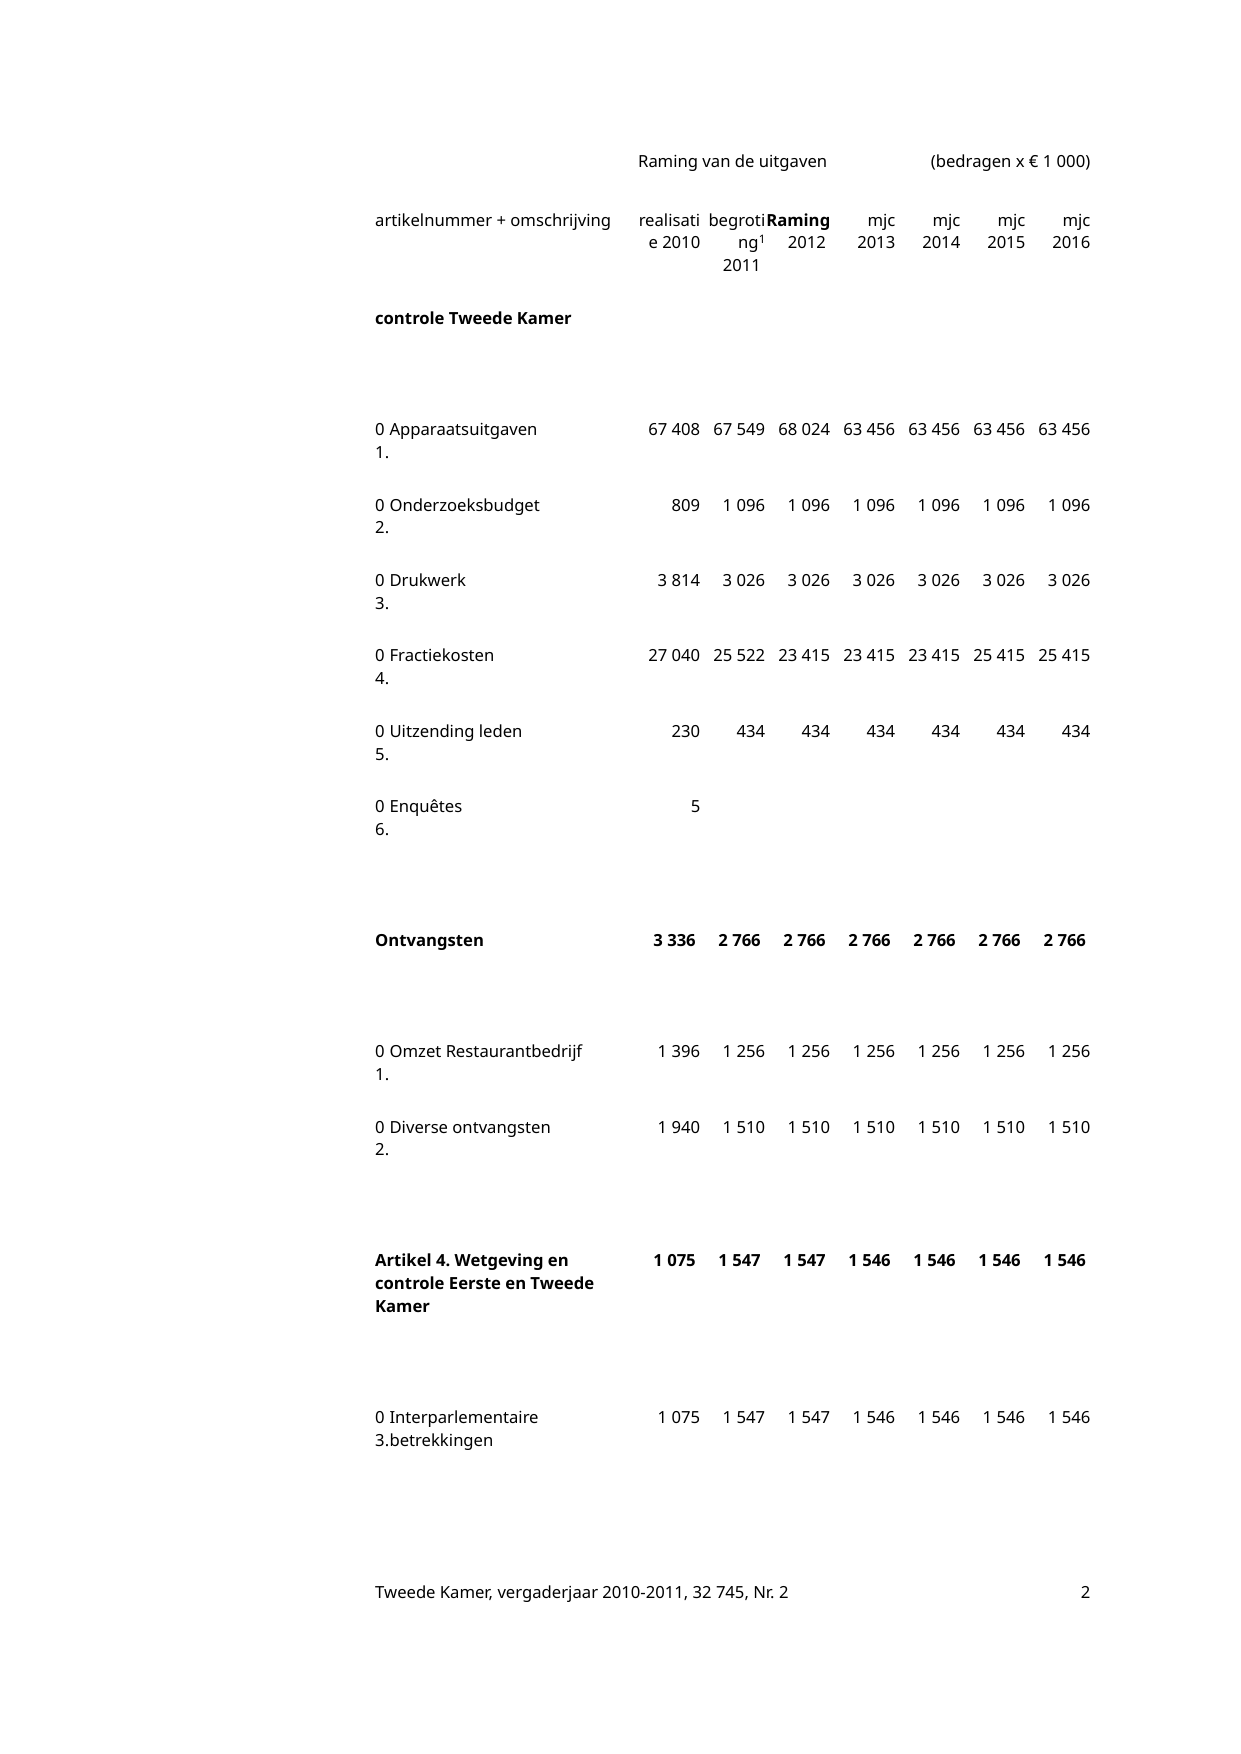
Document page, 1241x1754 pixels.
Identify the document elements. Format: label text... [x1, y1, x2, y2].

table_cell [830, 1191, 895, 1249]
table_cell 03. [375, 1406, 389, 1481]
table_cell 1 256 [895, 1040, 960, 1115]
table_cell [635, 359, 700, 418]
table_cell 1 510 [700, 1115, 765, 1191]
table_cell 2 766 [895, 929, 960, 981]
table_cell 434 [960, 719, 1025, 795]
table_cell Onderzoeksbudget [389, 493, 635, 568]
table_cell [1025, 981, 1090, 1040]
table_cell 1 510 [765, 1115, 830, 1191]
table_cell Diverse ontvangsten [389, 1115, 635, 1191]
table_cell 1 547 [700, 1249, 765, 1347]
table_cell 230 [635, 719, 700, 795]
table_cell 3 026 [830, 569, 895, 644]
table_cell [895, 359, 960, 418]
table_cell 809 [635, 493, 700, 568]
table_cell [700, 1347, 765, 1406]
table_cell 1 256 [700, 1040, 765, 1115]
table_cell [895, 981, 960, 1040]
table_cell 2 766 [765, 929, 830, 981]
table_cell 2 766 [1025, 929, 1090, 981]
table_cell 3 026 [960, 569, 1025, 644]
table_cell [960, 795, 1025, 870]
table_cell 1 546 [1025, 1249, 1090, 1347]
table_cell 1 096 [1025, 493, 1090, 568]
table_cell [375, 1191, 635, 1249]
table_cell [895, 870, 960, 929]
table_cell 3 336 [635, 929, 700, 981]
table_cell Interparlementaire betrekkingen [389, 1406, 635, 1481]
table_cell artikelnummer + omschrijving [375, 209, 635, 307]
table_cell 1 510 [895, 1115, 960, 1191]
table_cell 2 766 [960, 929, 1025, 981]
table_cell 1 256 [960, 1040, 1025, 1115]
table_cell 25 415 [960, 644, 1025, 719]
table_cell [960, 307, 1025, 359]
table_cell [830, 307, 895, 359]
table_cell 1 256 [765, 1040, 830, 1115]
table_cell [765, 1191, 830, 1249]
table_cell 5 [635, 795, 700, 870]
table_cell [635, 981, 700, 1040]
table_cell 23 415 [765, 644, 830, 719]
table_cell Ontvangsten [375, 929, 635, 981]
table_cell 434 [700, 719, 765, 795]
table_cell 1 546 [960, 1249, 1025, 1347]
table_cell [830, 870, 895, 929]
table_cell [960, 359, 1025, 418]
table_cell 434 [830, 719, 895, 795]
table_cell 63 456 [960, 418, 1025, 493]
table_cell 05. [375, 719, 389, 795]
table_cell 63 456 [830, 418, 895, 493]
table_cell [765, 870, 830, 929]
table_header (bedragen x € 1 000) [830, 150, 1090, 208]
table_cell 1 546 [895, 1406, 960, 1481]
table_cell [895, 795, 960, 870]
table_cell [700, 981, 765, 1040]
table_cell Artikel 4. Wetgeving en controle Eerste en Tweede Kamer [375, 1249, 635, 1347]
table_cell [895, 1347, 960, 1406]
table_cell [1025, 307, 1090, 359]
table_cell Fractiekosten [389, 644, 635, 719]
table_cell [830, 981, 895, 1040]
table_cell 1 256 [1025, 1040, 1090, 1115]
table_cell 25 415 [1025, 644, 1090, 719]
table_cell [895, 307, 960, 359]
table_cell 2 766 [830, 929, 895, 981]
table_cell [1025, 870, 1090, 929]
table_cell 67 408 [635, 418, 700, 493]
table_cell [765, 795, 830, 870]
table_cell 02. [375, 493, 389, 568]
table_cell 25 522 [700, 644, 765, 719]
table_cell Raming 2012 [765, 209, 830, 307]
table_cell [895, 1191, 960, 1249]
table_cell mjc 2014 [895, 209, 960, 307]
table_cell 67 549 [700, 418, 765, 493]
table_cell controle Tweede Kamer [375, 307, 635, 359]
table_cell 2 766 [700, 929, 765, 981]
table_cell [700, 795, 765, 870]
table_cell [960, 870, 1025, 929]
table_cell 1 510 [1025, 1115, 1090, 1191]
table_cell 1 256 [830, 1040, 895, 1115]
table_cell [960, 1191, 1025, 1249]
table_cell Drukwerk [389, 569, 635, 644]
table_cell 434 [765, 719, 830, 795]
table_cell 1 096 [895, 493, 960, 568]
table_cell begroting1 2011 [700, 209, 765, 307]
table_cell mjc 2015 [960, 209, 1025, 307]
table_cell 06. [375, 795, 389, 870]
table_cell [375, 1347, 635, 1406]
table_cell [1025, 359, 1090, 418]
table_cell [765, 307, 830, 359]
table_cell 1 510 [830, 1115, 895, 1191]
table_cell Enquêtes [389, 795, 635, 870]
table_cell 1 075 [635, 1249, 700, 1347]
table_cell [960, 981, 1025, 1040]
table_cell Apparaatsuitgaven [389, 418, 635, 493]
table_cell 68 024 [765, 418, 830, 493]
table_cell 1 547 [765, 1249, 830, 1347]
table_cell 27 040 [635, 644, 700, 719]
table_cell 1 546 [960, 1406, 1025, 1481]
table_cell [700, 307, 765, 359]
table_cell 1 940 [635, 1115, 700, 1191]
table_cell 1 396 [635, 1040, 700, 1115]
table_cell 1 096 [830, 493, 895, 568]
table_cell 3 026 [765, 569, 830, 644]
table_cell 02. [375, 1115, 389, 1191]
table_cell [765, 1347, 830, 1406]
table_cell [830, 359, 895, 418]
table_cell 1 546 [1025, 1406, 1090, 1481]
table_header [375, 150, 635, 208]
table_cell 23 415 [895, 644, 960, 719]
table_cell [1025, 1191, 1090, 1249]
table_cell 63 456 [895, 418, 960, 493]
table_cell 3 814 [635, 569, 700, 644]
table_cell [700, 870, 765, 929]
table_cell [375, 870, 635, 929]
table_cell 1 096 [700, 493, 765, 568]
table_cell 3 026 [700, 569, 765, 644]
table_cell 1 546 [830, 1249, 895, 1347]
table_cell 1 075 [635, 1406, 700, 1481]
table_cell [635, 870, 700, 929]
table_cell 3 026 [895, 569, 960, 644]
table_cell 1 547 [765, 1406, 830, 1481]
table_cell 1 510 [960, 1115, 1025, 1191]
table_cell [830, 795, 895, 870]
table_cell [635, 1347, 700, 1406]
table_cell [960, 1347, 1025, 1406]
table_cell [375, 359, 635, 418]
table_cell [635, 307, 700, 359]
table_cell 434 [1025, 719, 1090, 795]
table_cell [1025, 795, 1090, 870]
table_cell Uitzending leden [389, 719, 635, 795]
table_cell 3 026 [1025, 569, 1090, 644]
table_cell 01. [375, 418, 389, 493]
table_cell 04. [375, 644, 389, 719]
table_cell 1 096 [765, 493, 830, 568]
table_cell 01. [375, 1040, 389, 1115]
table_cell 63 456 [1025, 418, 1090, 493]
table_cell [765, 359, 830, 418]
table_cell 434 [895, 719, 960, 795]
table_cell 1 546 [895, 1249, 960, 1347]
table_cell [375, 981, 635, 1040]
table_cell mjc 2016 [1025, 209, 1090, 307]
table_cell [635, 1191, 700, 1249]
table_cell mjc 2013 [830, 209, 895, 307]
table_cell 03. [375, 569, 389, 644]
table_cell [830, 1347, 895, 1406]
table_cell [700, 1191, 765, 1249]
table_cell 1 546 [830, 1406, 895, 1481]
table_cell [1025, 1347, 1090, 1406]
table_cell 23 415 [830, 644, 895, 719]
table_header Raming van de uitgaven [635, 150, 830, 208]
table_cell [700, 359, 765, 418]
table_cell realisatie 2010 [635, 209, 700, 307]
table_cell 1 096 [960, 493, 1025, 568]
table_cell 1 547 [700, 1406, 765, 1481]
table_cell Omzet Restaurantbedrijf [389, 1040, 635, 1115]
table_cell [765, 981, 830, 1040]
